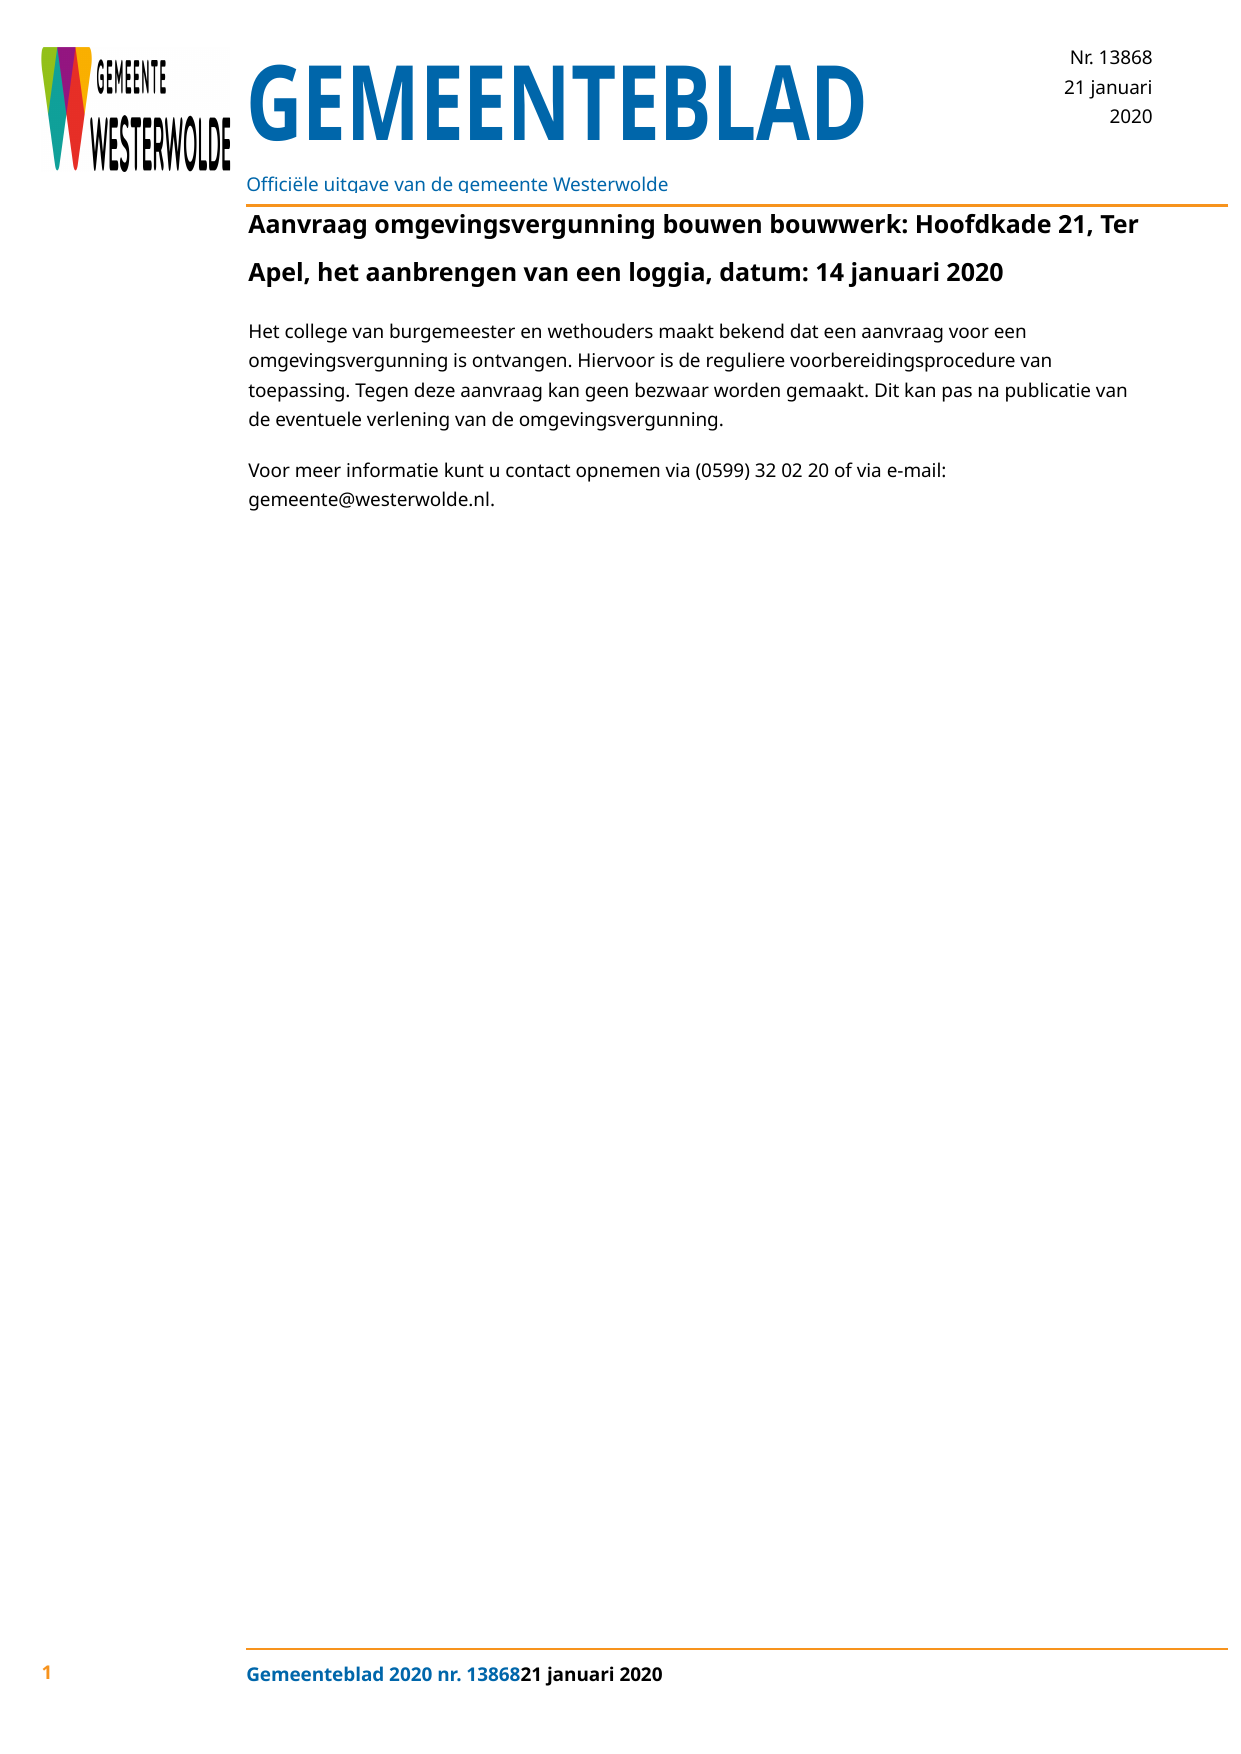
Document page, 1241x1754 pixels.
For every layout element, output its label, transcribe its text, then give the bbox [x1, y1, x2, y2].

picture [41, 47, 231, 172]
text Het college van burgemeester en wethouders maakt bekend dat een aanvraag voor een omgevingsvergunning is ontvangen. Hiervoor is de reguliere voorbereidingsprocedure van toepassing. Tegen deze aanvraag kan geen bezwaar worden gemaakt. Dit kan pas na publicatie van de eventuele verlening van de omgevingsvergunning. [248, 318, 1152, 432]
text Voor meer informatie kunt u contact opnemen via (0599) 32 02 20 of via e-mail: gemeente@westerwolde.nl. [248, 457, 1152, 512]
text Aanvraag omgevingsvergunning bouwen bouwwerk: Hoofdkade 21, Ter Apel, het aanbrengen van een loggia, datum: 14 januari 2020 [248, 207, 1152, 288]
